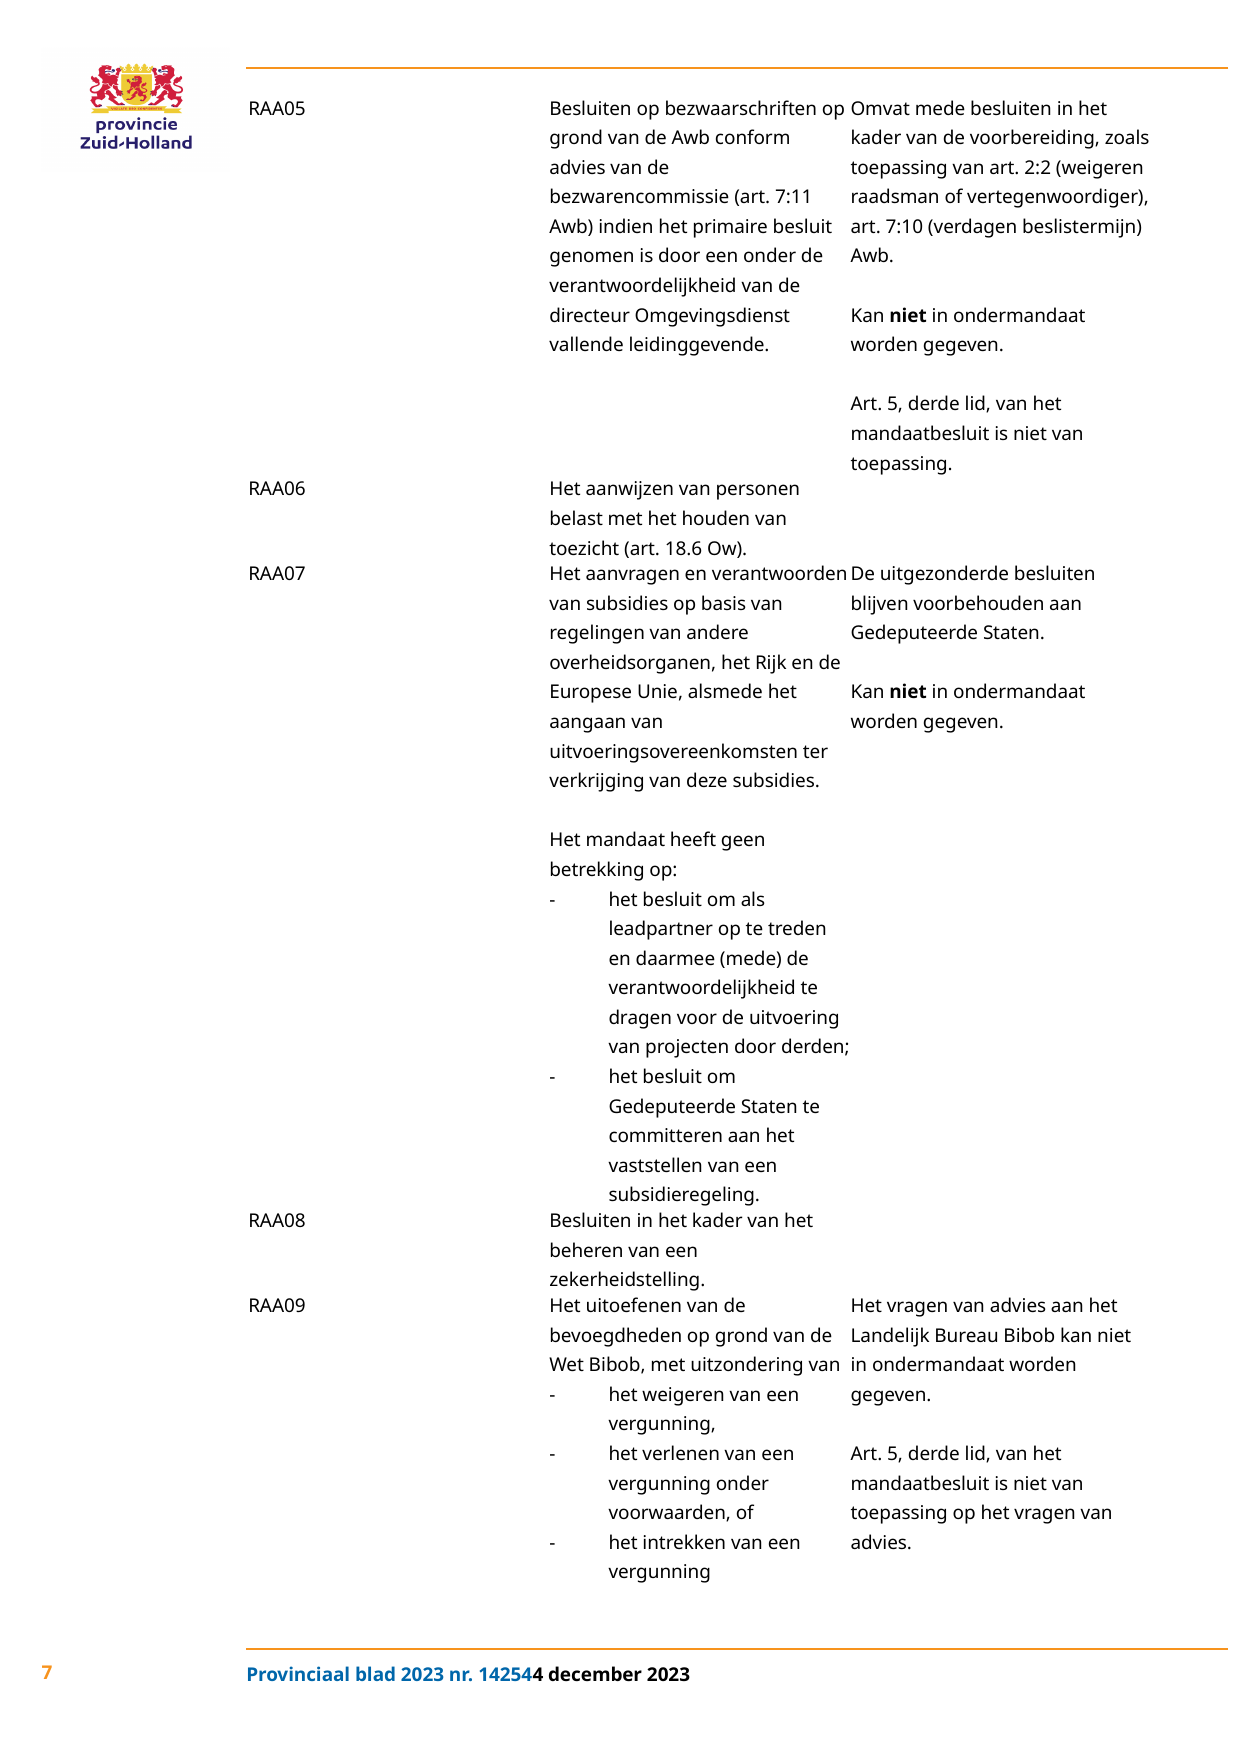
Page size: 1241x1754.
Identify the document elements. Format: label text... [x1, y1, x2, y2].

table_cell Omvat mede besluiten in het kader van de voorbereiding, zoals toepassing van art. 2:2 (weigeren raadsman of vertegenwoordiger), art. 7:10 (verdagen beslistermijn) Awb. Kan niet in ondermandaat worden gegeven. Art. 5, derde lid, van het mandaatbesluit is niet van toepassing. [850, 95, 1152, 476]
table_cell De uitgezonderde besluiten blijven voorbehouden aan Gedeputeerde Staten. Kan niet in ondermandaat worden gegeven. [850, 560, 1152, 1207]
picture [41, 47, 231, 172]
table_cell Besluiten in het kader van het beheren van een zekerheidstelling. [549, 1208, 850, 1292]
table_cell RAA06 [248, 476, 549, 560]
table_cell [850, 1208, 1152, 1292]
table_cell Het aanwijzen van personen belast met het houden van toezicht (art. 18.6 Ow). [549, 476, 850, 560]
table_cell RAA09 [248, 1292, 549, 1584]
table_cell RAA07 [248, 560, 549, 1207]
table_cell RAA08 [248, 1208, 549, 1292]
table_cell Het uitoefenen van de bevoegdheden op grond van de Wet Bibob, met uitzondering van het weigeren van een vergunning, het verlenen van een vergunning onder voorwaarden, of het intrekken van een vergunning [549, 1292, 850, 1584]
table_cell Besluiten op bezwaarschriften op grond van de Awb conform advies van de bezwarencommissie (art. 7:11 Awb) indien het primaire besluit genomen is door een onder de verantwoordelijkheid van de directeur Omgevingsdienst vallende leidinggevende. [549, 95, 850, 476]
table_cell Het aanvragen en verantwoorden van subsidies op basis van regelingen van andere overheidsorganen, het Rijk en de Europese Unie, alsmede het aangaan van uitvoeringsovereenkomsten ter verkrijging van deze subsidies. Het mandaat heeft geen betrekking op: het besluit om als leadpartner op te treden en daarmee (mede) de verantwoordelijkheid te dragen voor de uitvoering van projecten door derden; het besluit om Gedeputeerde Staten te committeren aan het vaststellen van een subsidieregeling. [549, 560, 850, 1207]
table_cell RAA05 [248, 95, 549, 476]
table_cell [850, 476, 1152, 560]
table_cell Het vragen van advies aan het Landelijk Bureau Bibob kan niet in ondermandaat worden gegeven. Art. 5, derde lid, van het mandaatbesluit is niet van toepassing op het vragen van advies. [850, 1292, 1152, 1584]
